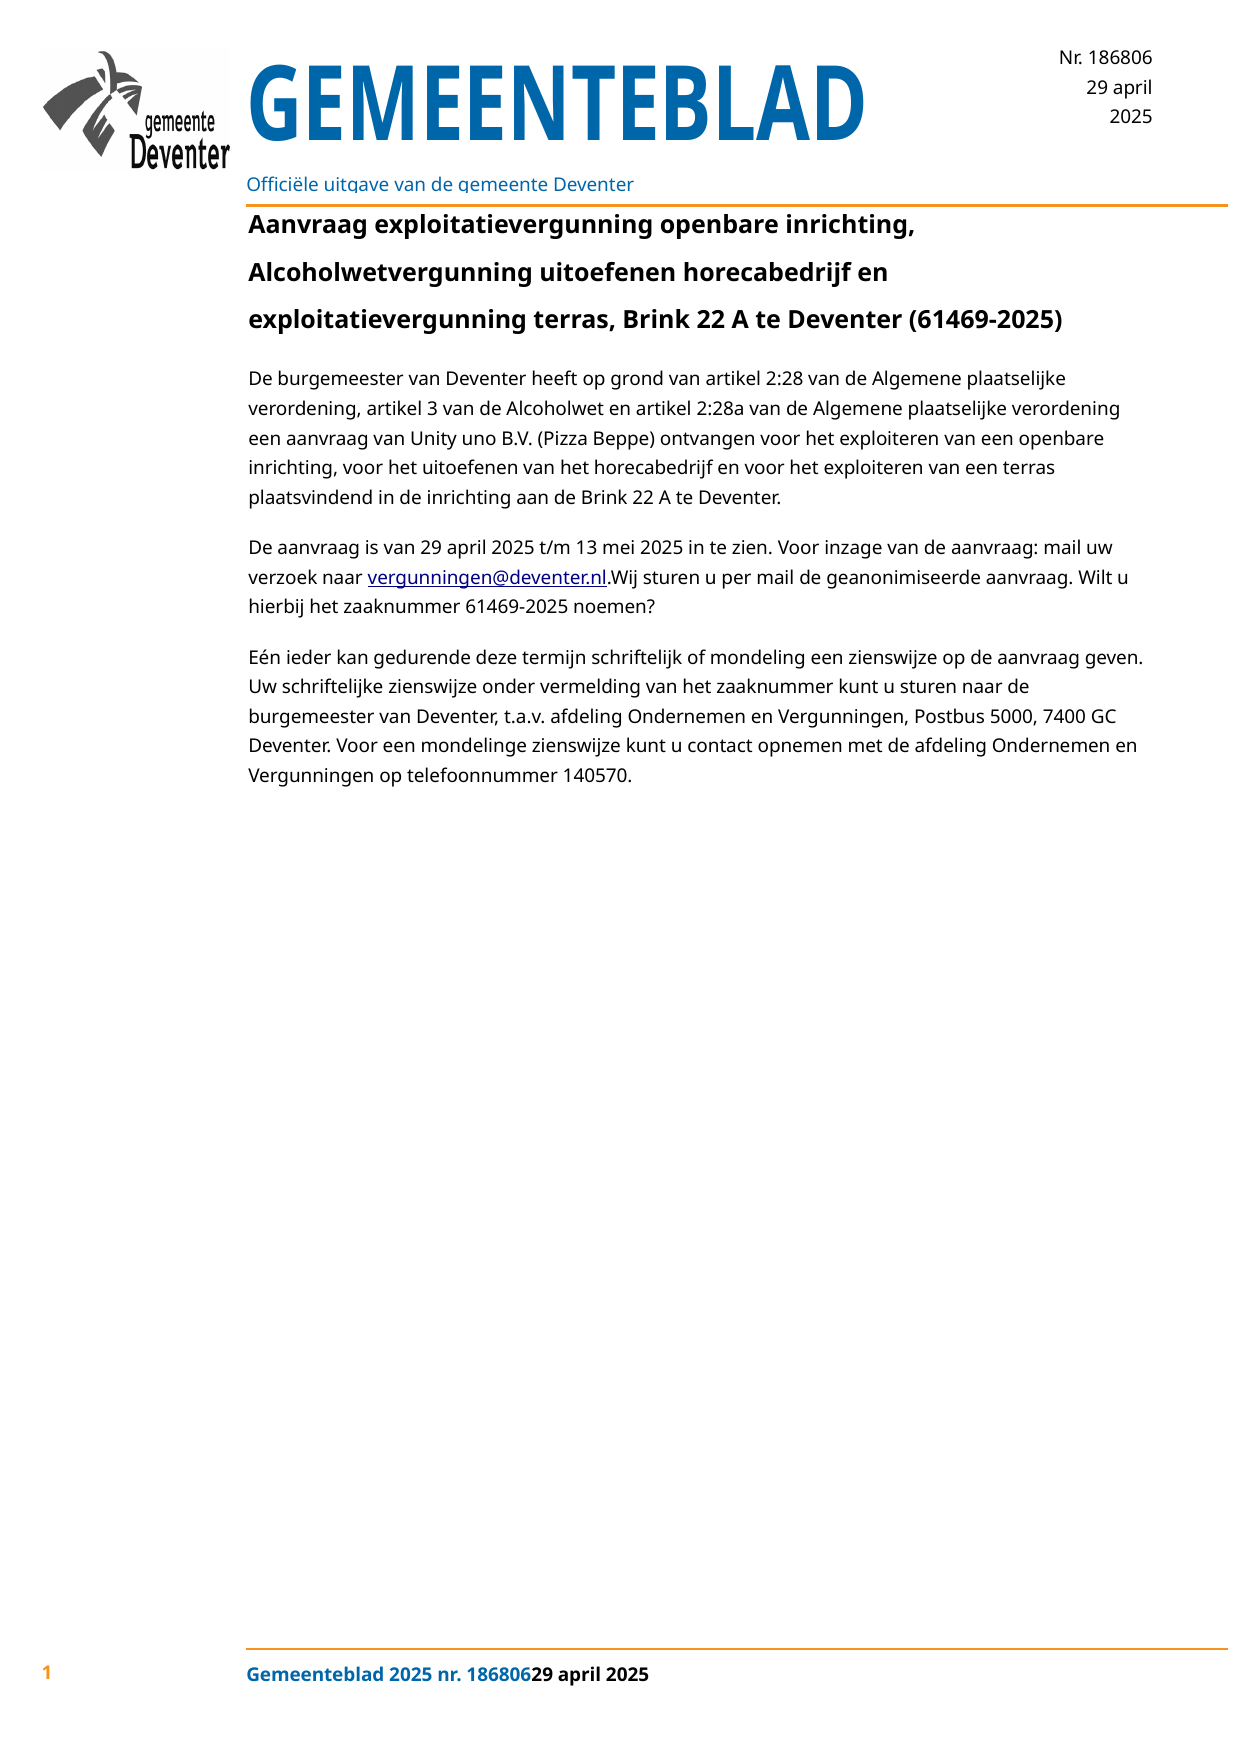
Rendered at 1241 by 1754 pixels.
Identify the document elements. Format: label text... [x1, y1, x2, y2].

text De burgemeester van Deventer heeft op grond van artikel 2:28 van de Algemene plaatselijke verordening, artikel 3 van de Alcoholwet en artikel 2:28a van de Algemene plaatselijke verordening een aanvraag van Unity uno B.V. (Pizza Beppe) ontvangen voor het exploiteren van een openbare inrichting, voor het uitoefenen van het horecabedrijf en voor het exploiteren van een terras plaatsvindend in de inrichting aan de Brink 22 A te Deventer. [248, 366, 1152, 509]
text De aanvraag is van 29 april 2025 t/m 13 mei 2025 in te zien. Voor inzage van de aanvraag: mail uw verzoek naar vergunningen@deventer.nl.Wij sturen u per mail de geanonimiseerde aanvraag. Wilt u hierbij het zaaknummer 61469-2025 noemen? [248, 534, 1152, 619]
text Aanvraag exploitatievergunning openbare inrichting, Alcoholwetvergunning uitoefenen horecabedrijf en exploitatievergunning terras, Brink 22 A te Deventer (61469-2025) [248, 207, 1152, 336]
picture [41, 47, 231, 172]
text Eén ieder kan gedurende deze termijn schriftelijk of mondeling een zienswijze op de aanvraag geven. Uw schriftelijke zienswijze onder vermelding van het zaaknummer kunt u sturen naar de burgemeester van Deventer, t.a.v. afdeling Ondernemen en Vergunningen, Postbus 5000, 7400 GC Deventer. Voor een mondelinge zienswijze kunt u contact opnemen met de afdeling Ondernemen en Vergunningen op telefoonnummer 140570. [248, 644, 1152, 788]
